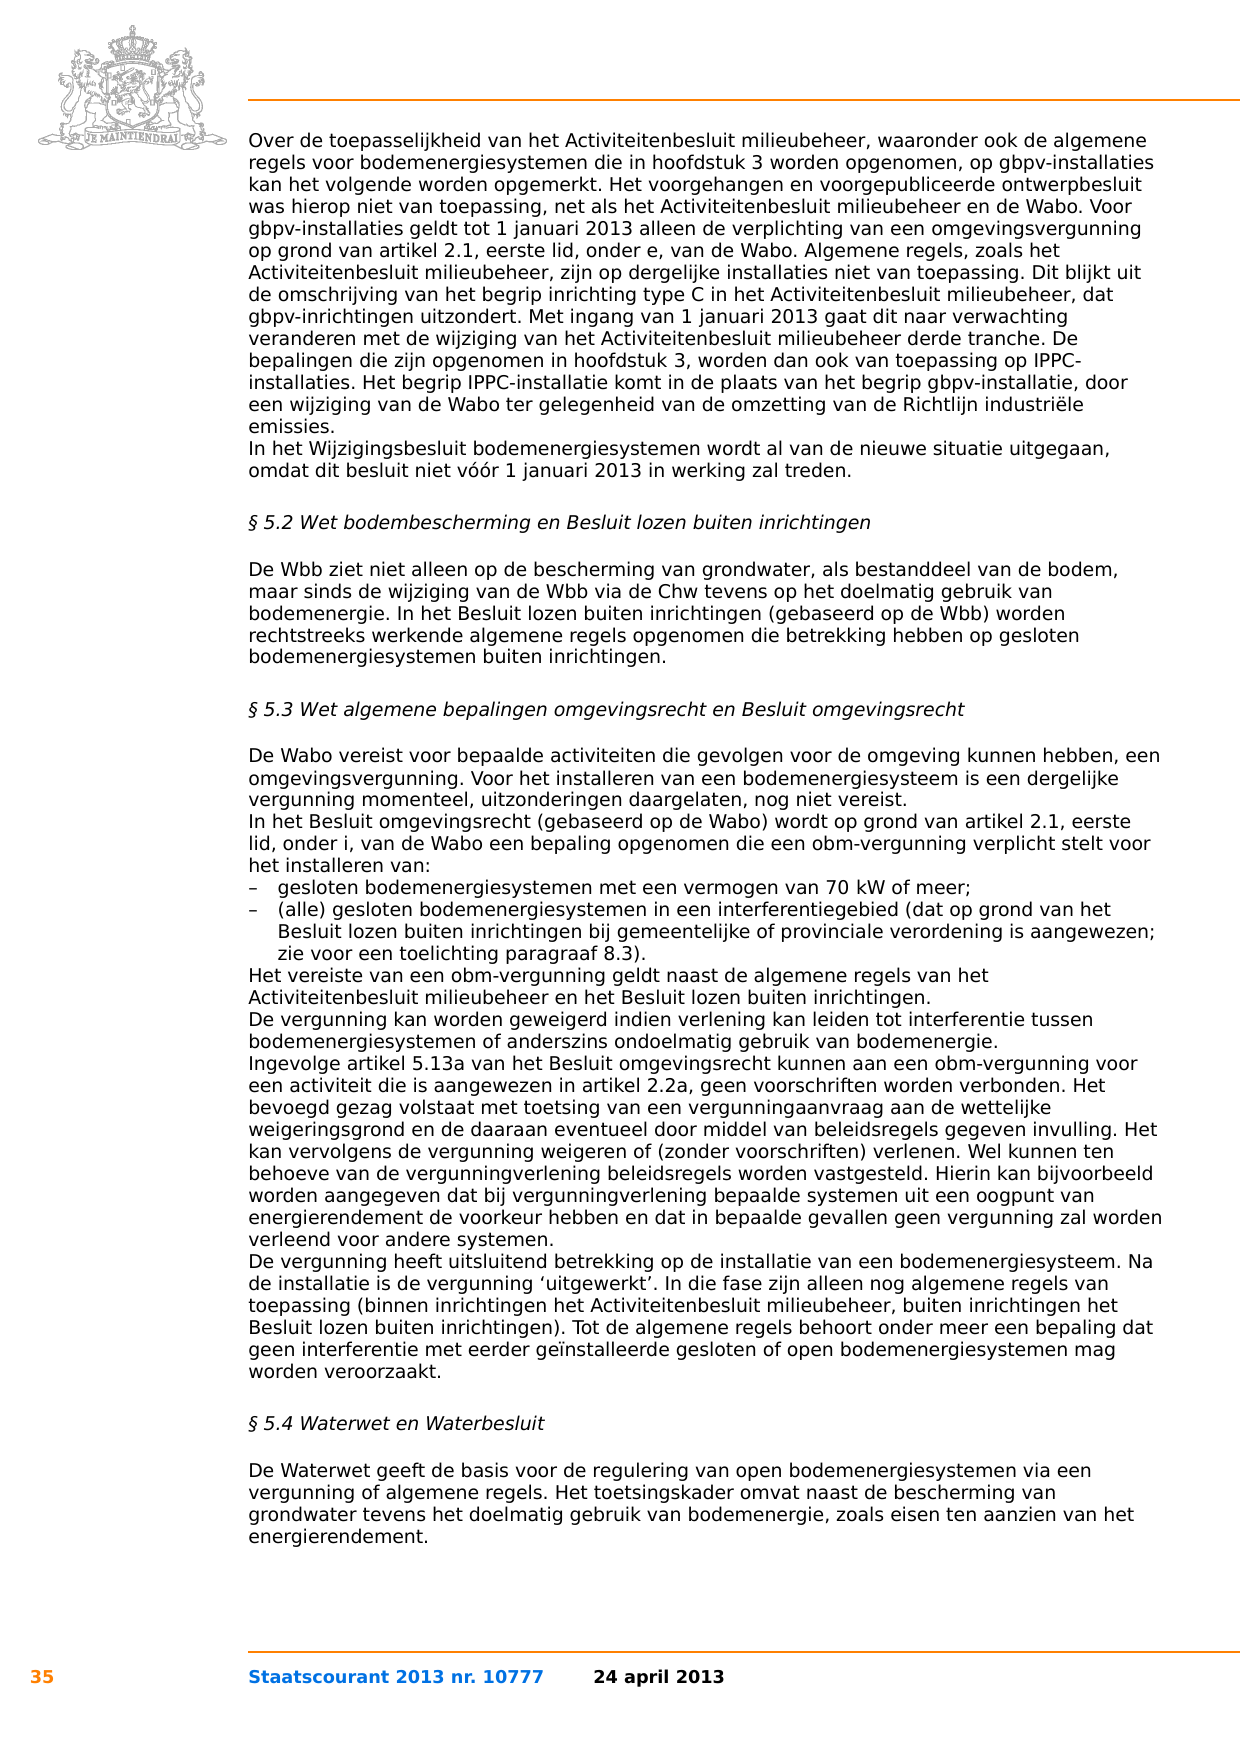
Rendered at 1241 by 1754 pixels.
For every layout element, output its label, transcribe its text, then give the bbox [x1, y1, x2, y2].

text Het vereiste van een obm-vergunning geldt naast de algemene regels van het Activiteitenbesluit milieubeheer en het Besluit lozen buiten inrichtingen. [248, 965, 1163, 1009]
text De Wabo vereist voor bepaalde activiteiten die gevolgen voor de omgeving kunnen hebben, een omgevingsvergunning. Voor het installeren van een bodemenergiesysteem is een dergelijke vergunning momenteel, uitzonderingen daargelaten, nog niet vereist. [248, 745, 1163, 811]
text – gesloten bodemenergiesystemen met een vermogen van 70 kW of meer; [248, 877, 1163, 899]
text In het Besluit omgevingsrecht (gebaseerd op de Wabo) wordt op grond van artikel 2.1, eerste lid, onder i, van de Wabo een bepaling opgenomen die een obm-vergunning verplicht stelt voor het installeren van: [248, 811, 1163, 877]
text De vergunning kan worden geweigerd indien verlening kan leiden tot interferentie tussen bodemenergiesystemen of anderszins ondoelmatig gebruik van bodemenergie. [248, 1009, 1163, 1053]
text De Wbb ziet niet alleen op de bescherming van grondwater, als bestanddeel van de bodem, maar sinds de wijziging van de Wbb via de Chw tevens op het doelmatig gebruik van bodemenergie. In het Besluit lozen buiten inrichtingen (gebaseerd op de Wbb) worden rechtstreeks werkende algemene regels opgenomen die betrekking hebben op gesloten bodemenergiesystemen buiten inrichtingen. [248, 558, 1163, 668]
text Ingevolge artikel 5.13a van het Besluit omgevingsrecht kunnen aan een obm-vergunning voor een activiteit die is aangewezen in artikel 2.2a, geen voorschriften worden verbonden. Het bevoegd gezag volstaat met toetsing van een vergunningaanvraag aan de wettelijke weigeringsgrond en de daaraan eventueel door middel van beleidsregels gegeven invulling. Het kan vervolgens de vergunning weigeren of (zonder voorschriften) verlenen. Wel kunnen ten behoeve van de vergunningverlening beleidsregels worden vastgesteld. Hierin kan bijvoorbeeld worden aangegeven dat bij vergunningverlening bepaalde systemen uit een oogpunt van energierendement de voorkeur hebben en dat in bepaalde gevallen geen vergunning zal worden verleend voor andere systemen. [248, 1053, 1163, 1251]
text In het Wijzigingsbesluit bodemenergiesystemen wordt al van de nieuwe situatie uitgegaan, omdat dit besluit niet vóór 1 januari 2013 in werking zal treden. [248, 438, 1163, 482]
text – (alle) gesloten bodemenergiesystemen in een interferentiegebied (dat op grond van het Besluit lozen buiten inrichtingen bij gemeentelijke of provinciale verordening is aangewezen; zie voor een toelichting paragraaf 8.3). [248, 899, 1163, 965]
subtitle § 5.3 Wet algemene bepalingen omgevingsrecht en Besluit omgevingsrecht [248, 698, 1163, 720]
text De Waterwet geeft de basis voor de regulering van open bodemenergiesystemen via een vergunning of algemene regels. Het toetsingskader omvat naast de bescherming van grondwater tevens het doelmatig gebruik van bodemenergie, zoals eisen ten aanzien van het energierendement. [248, 1460, 1163, 1548]
text De vergunning heeft uitsluitend betrekking op de installatie van een bodemenergiesysteem. Na de installatie is de vergunning ‘uitgewerkt’. In die fase zijn alleen nog algemene regels van toepassing (binnen inrichtingen het Activiteitenbesluit milieubeheer, buiten inrichtingen het Besluit lozen buiten inrichtingen). Tot de algemene regels behoort onder meer een bepaling dat geen interferentie met eerder geïnstalleerde gesloten of open bodemenergiesystemen mag worden veroorzaakt. [248, 1251, 1163, 1383]
subtitle § 5.2 Wet bodembescherming en Besluit lozen buiten inrichtingen [248, 512, 1163, 533]
picture [38, 25, 227, 150]
subtitle § 5.4 Waterwet en Waterbesluit [248, 1413, 1163, 1435]
text Over de toepasselijkheid van het Activiteitenbesluit milieubeheer, waaronder ook de algemene regels voor bodemenergiesystemen die in hoofdstuk 3 worden opgenomen, op gbpv-installaties kan het volgende worden opgemerkt. Het voorgehangen en voorgepubliceerde ontwerpbesluit was hierop niet van toepassing, net als het Activiteitenbesluit milieubeheer en de Wabo. Voor gbpv-installaties geldt tot 1 januari 2013 alleen de verplichting van een omgevingsvergunning op grond van artikel 2.1, eerste lid, onder e, van de Wabo. Algemene regels, zoals het Activiteitenbesluit milieubeheer, zijn op dergelijke installaties niet van toepassing. Dit blijkt uit de omschrijving van het begrip inrichting type C in het Activiteitenbesluit milieubeheer, dat gbpv-inrichtingen uitzondert. Met ingang van 1 januari 2013 gaat dit naar verwachting veranderen met de wijziging van het Activiteitenbesluit milieubeheer derde tranche. De bepalingen die zijn opgenomen in hoofdstuk 3, worden dan ook van toepassing op IPPC-installaties. Het begrip IPPC-installatie komt in de plaats van het begrip gbpv-installatie, door een wijziging van de Wabo ter gelegenheid van de omzetting van de Richtlijn industriële emissies. [248, 130, 1163, 438]
